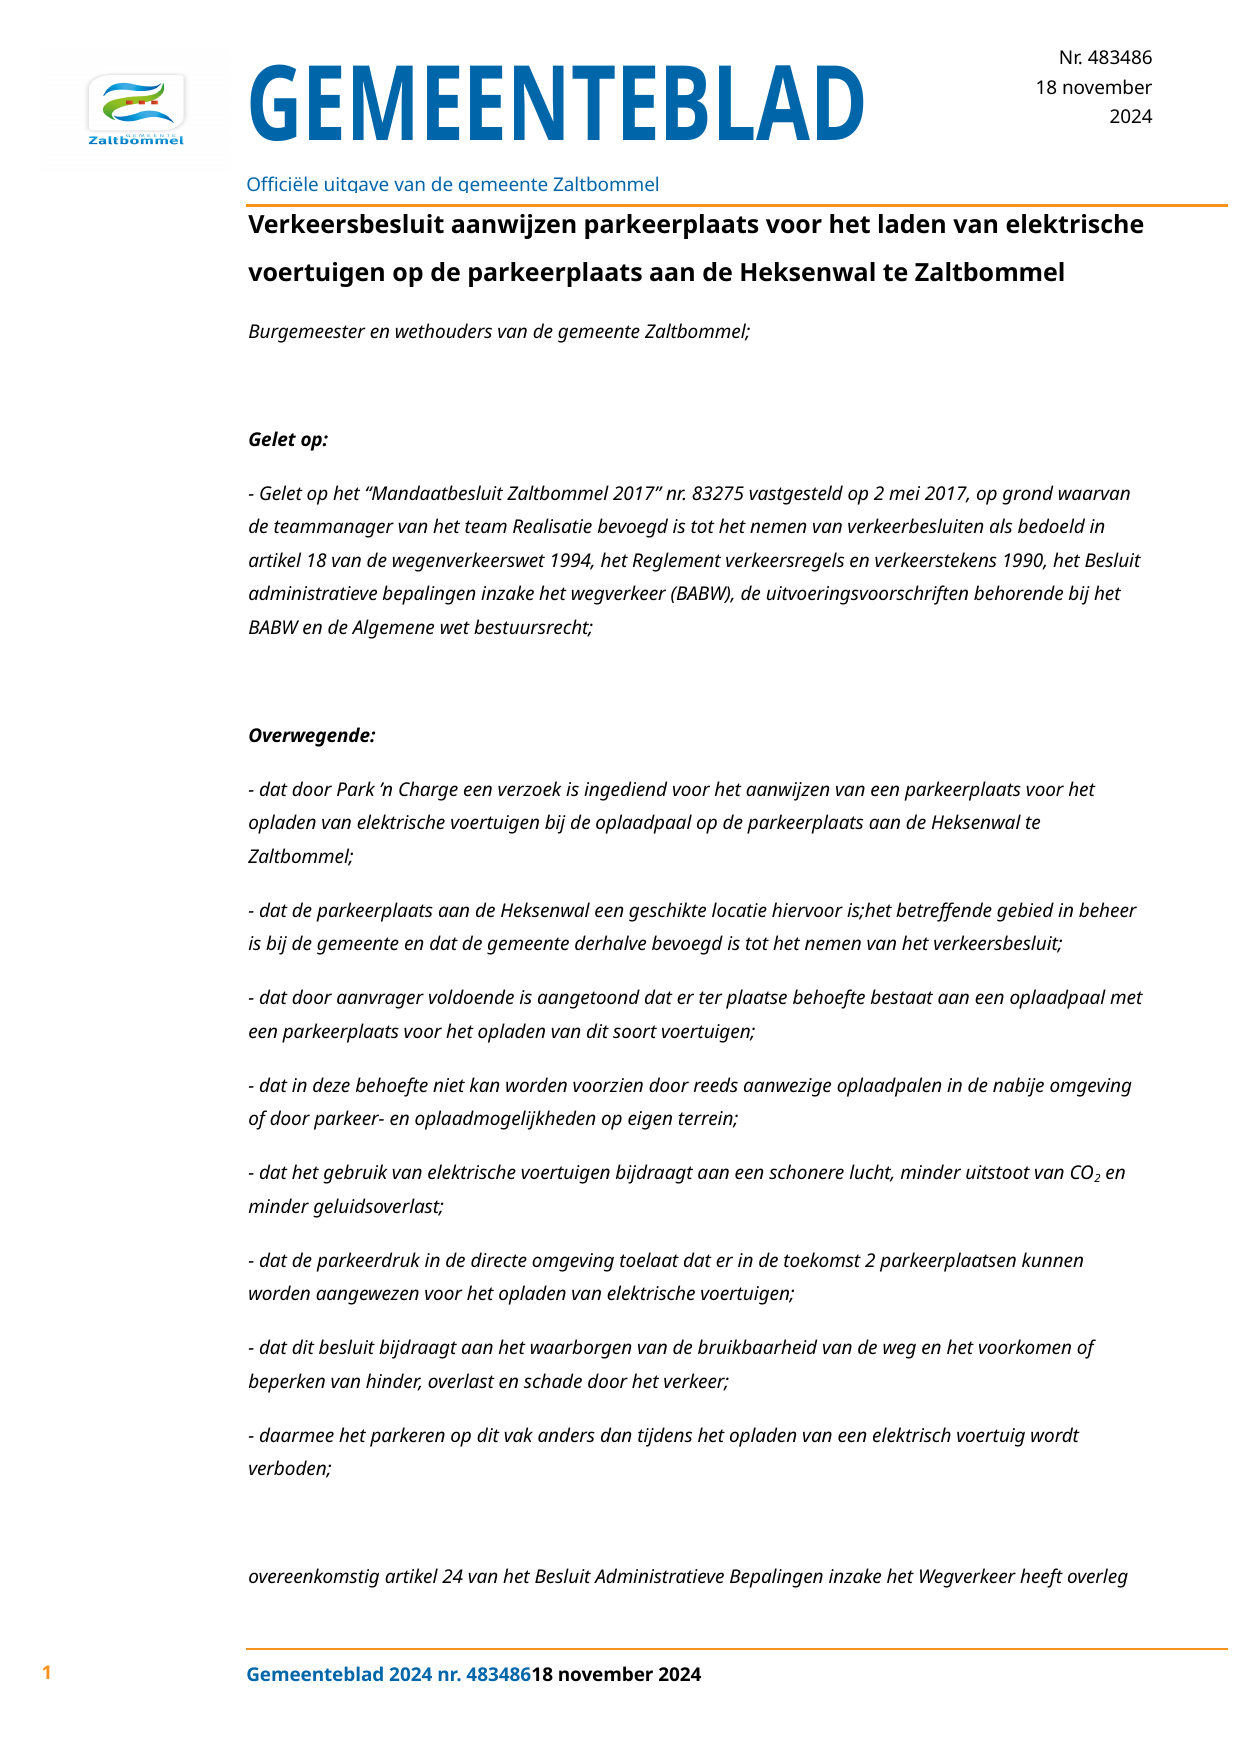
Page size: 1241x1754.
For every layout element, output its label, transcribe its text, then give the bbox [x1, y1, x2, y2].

text Gelet op: [248, 426, 1152, 452]
text Verkeersbesluit aanwijzen parkeerplaats voor het laden van elektrische voertuigen op de parkeerplaats aan de Heksenwal te Zaltbommel [248, 207, 1152, 288]
text - dat het gebruik van elektrische voertuigen bijdraagt aan een schonere lucht, minder uitstoot van CO2 en minder geluidsoverlast; [248, 1159, 1152, 1219]
text Overwegende: [248, 722, 1152, 748]
text - dat in deze behoefte niet kan worden voorzien door reeds aanwezige oplaadpalen in de nabije omgeving of door parkeer- en oplaadmogelijkheden op eigen terrein; [248, 1072, 1152, 1131]
text - dat door aanvrager voldoende is aangetoond dat er ter plaatse behoefte bestaat aan een oplaadpaal met een parkeerplaats voor het opladen van dit soort voertuigen; [248, 984, 1152, 1044]
text Burgemeester en wethouders van de gemeente Zaltbommel; [248, 318, 1152, 344]
text - dat de parkeerdruk in de directe omgeving toelaat dat er in de toekomst 2 parkeerplaatsen kunnen worden aangewezen voor het opladen van elektrische voertuigen; [248, 1247, 1152, 1306]
text overeenkomstig artikel 24 van het Besluit Administratieve Bepalingen inzake het Wegverkeer heeft overleg [248, 1563, 1152, 1589]
text - dat de parkeerplaats aan de Heksenwal een geschikte locatie hiervoor is;het betreffende gebied in beheer is bij de gemeente en dat de gemeente derhalve bevoegd is tot het nemen van het verkeersbesluit; [248, 897, 1152, 956]
text - daarmee het parkeren op dit vak anders dan tijdens het opladen van een elektrisch voertuig wordt verboden; [248, 1422, 1152, 1481]
picture [41, 47, 231, 172]
text - Gelet op het “Mandaatbesluit Zaltbommel 2017” nr. 83275 vastgesteld op 2 mei 2017, op grond waarvan de teammanager van het team Realisatie bevoegd is tot het nemen van verkeerbesluiten als bedoeld in artikel 18 van de wegenverkeerswet 1994, het Reglement verkeersregels en verkeerstekens 1990, het Besluit administratieve bepalingen inzake het wegverkeer (BABW), de uitvoeringsvoorschriften behorende bij het BABW en de Algemene wet bestuursrecht; [248, 480, 1152, 639]
text - dat door Park ’n Charge een verzoek is ingediend voor het aanwijzen van een parkeerplaats voor het opladen van elektrische voertuigen bij de oplaadpaal op de parkeerplaats aan de Heksenwal te Zaltbommel; [248, 776, 1152, 869]
text - dat dit besluit bijdraagt aan het waarborgen van de bruikbaarheid van de weg en het voorkomen of beperken van hinder, overlast en schade door het verkeer; [248, 1334, 1152, 1394]
